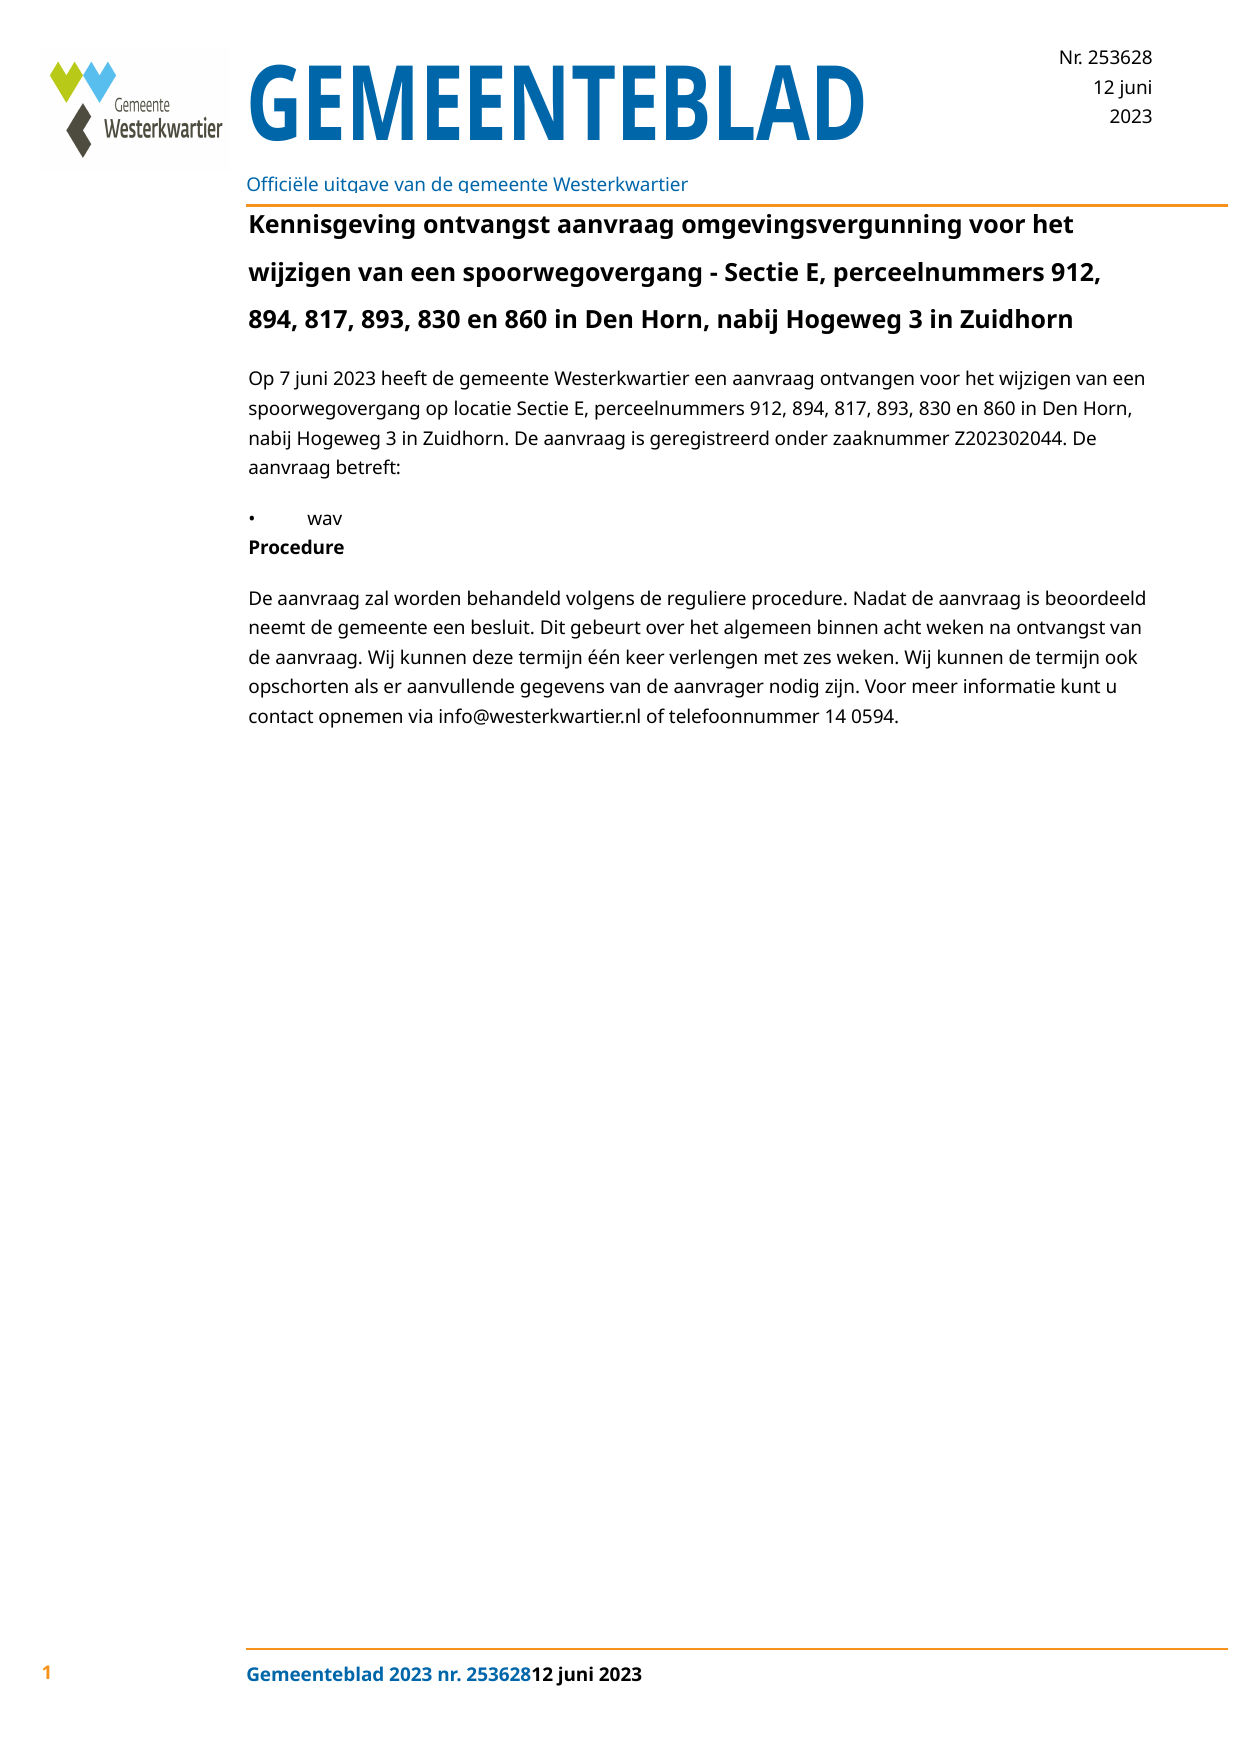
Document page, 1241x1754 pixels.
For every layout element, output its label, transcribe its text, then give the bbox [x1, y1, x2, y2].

text Op 7 juni 2023 heeft de gemeente Westerkwartier een aanvraag ontvangen voor het wijzigen van een spoorwegovergang op locatie Sectie E, perceelnummers 912, 894, 817, 893, 830 en 860 in Den Horn, nabij Hogeweg 3 in Zuidhorn. De aanvraag is geregistreerd onder zaaknummer Z202302044. De aanvraag betreft: [248, 366, 1152, 480]
list wav [248, 505, 1152, 530]
text Kennisgeving ontvangst aanvraag omgevingsvergunning voor het wijzigen van een spoorwegovergang - Sectie E, perceelnummers 912, 894, 817, 893, 830 en 860 in Den Horn, nabij Hogeweg 3 in Zuidhorn [248, 207, 1152, 336]
text De aanvraag zal worden behandeld volgens de reguliere procedure. Nadat de aanvraag is beoordeeld neemt de gemeente een besluit. Dit gebeurt over het algemeen binnen acht weken na ontvangst van de aanvraag. Wij kunnen deze termijn één keer verlengen met zes weken. Wij kunnen de termijn ook opschorten als er aanvullende gegevens van de aanvrager nodig zijn. Voor meer informatie kunt u contact opnemen via info@westerkwartier.nl of telefoonnummer 14 0594. [248, 585, 1152, 729]
picture [41, 47, 231, 172]
text Procedure [248, 534, 1152, 560]
